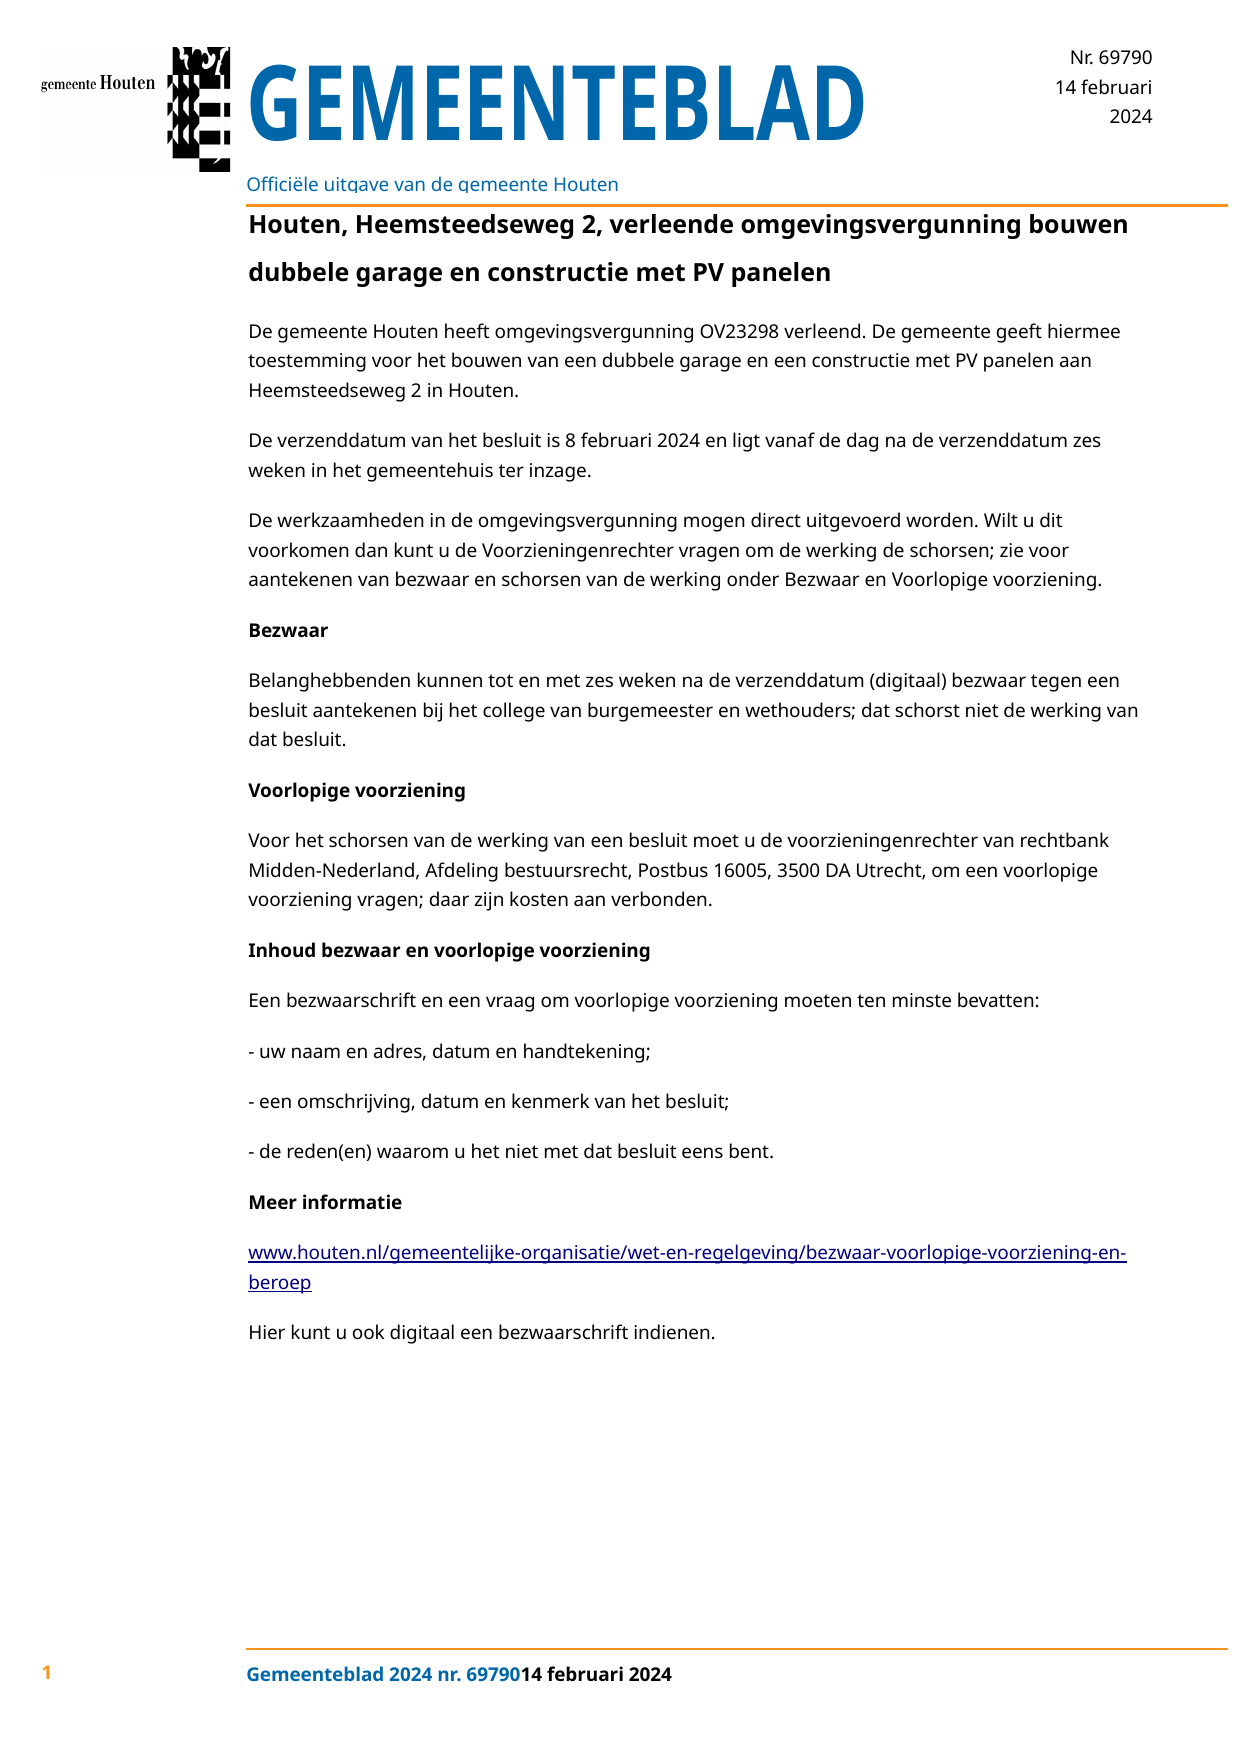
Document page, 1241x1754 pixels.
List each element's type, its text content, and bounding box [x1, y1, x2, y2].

text - uw naam en adres, datum en handtekening; [248, 1038, 1152, 1064]
text De verzenddatum van het besluit is 8 februari 2024 en ligt vanaf de dag na de verzenddatum zes weken in het gemeentehuis ter inzage. [248, 427, 1152, 483]
text - een omschrijving, datum en kenmerk van het besluit; [248, 1088, 1152, 1114]
text Belanghebbenden kunnen tot en met zes weken na de verzenddatum (digitaal) bezwaar tegen een besluit aantekenen bij het college van burgemeester en wethouders; dat schorst niet de werking van dat besluit. [248, 667, 1152, 752]
text Inhoud bezwaar en voorlopige voorziening [248, 937, 1152, 963]
text Voorlopige voorziening [248, 777, 1152, 803]
text De gemeente Houten heeft omgevingsvergunning OV23298 verleend. De gemeente geeft hiermee toestemming voor het bouwen van een dubbele garage en een constructie met PV panelen aan Heemsteedseweg 2 in Houten. [248, 318, 1152, 403]
picture [41, 47, 231, 172]
text De werkzaamheden in de omgevingsvergunning mogen direct uitgevoerd worden. Wilt u dit voorkomen dan kunt u de Voorzieningenrechter vragen om de werking de schorsen; zie voor aantekenen van bezwaar en schorsen van de werking onder Bezwaar en Voorlopige voorziening. [248, 507, 1152, 592]
text - de reden(en) waarom u het niet met dat besluit eens bent. [248, 1139, 1152, 1164]
text Meer informatie [248, 1189, 1152, 1215]
text www.houten.nl/gemeentelijke-organisatie/wet-en-regelgeving/bezwaar-voorlopige-voorziening-en-beroep [248, 1239, 1152, 1295]
text Een bezwaarschrift en een vraag om voorlopige voorziening moeten ten minste bevatten: [248, 987, 1152, 1013]
text Houten, Heemsteedseweg 2, verleende omgevingsvergunning bouwen dubbele garage en constructie met PV panelen [248, 207, 1152, 288]
text Hier kunt u ook digitaal een bezwaarschrift indienen. [248, 1319, 1152, 1345]
text Bezwaar [248, 617, 1152, 643]
text Voor het schorsen van de werking van een besluit moet u de voorzieningenrechter van rechtbank Midden-Nederland, Afdeling bestuursrecht, Postbus 16005, 3500 DA Utrecht, om een voorlopige voorziening vragen; daar zijn kosten aan verbonden. [248, 827, 1152, 912]
